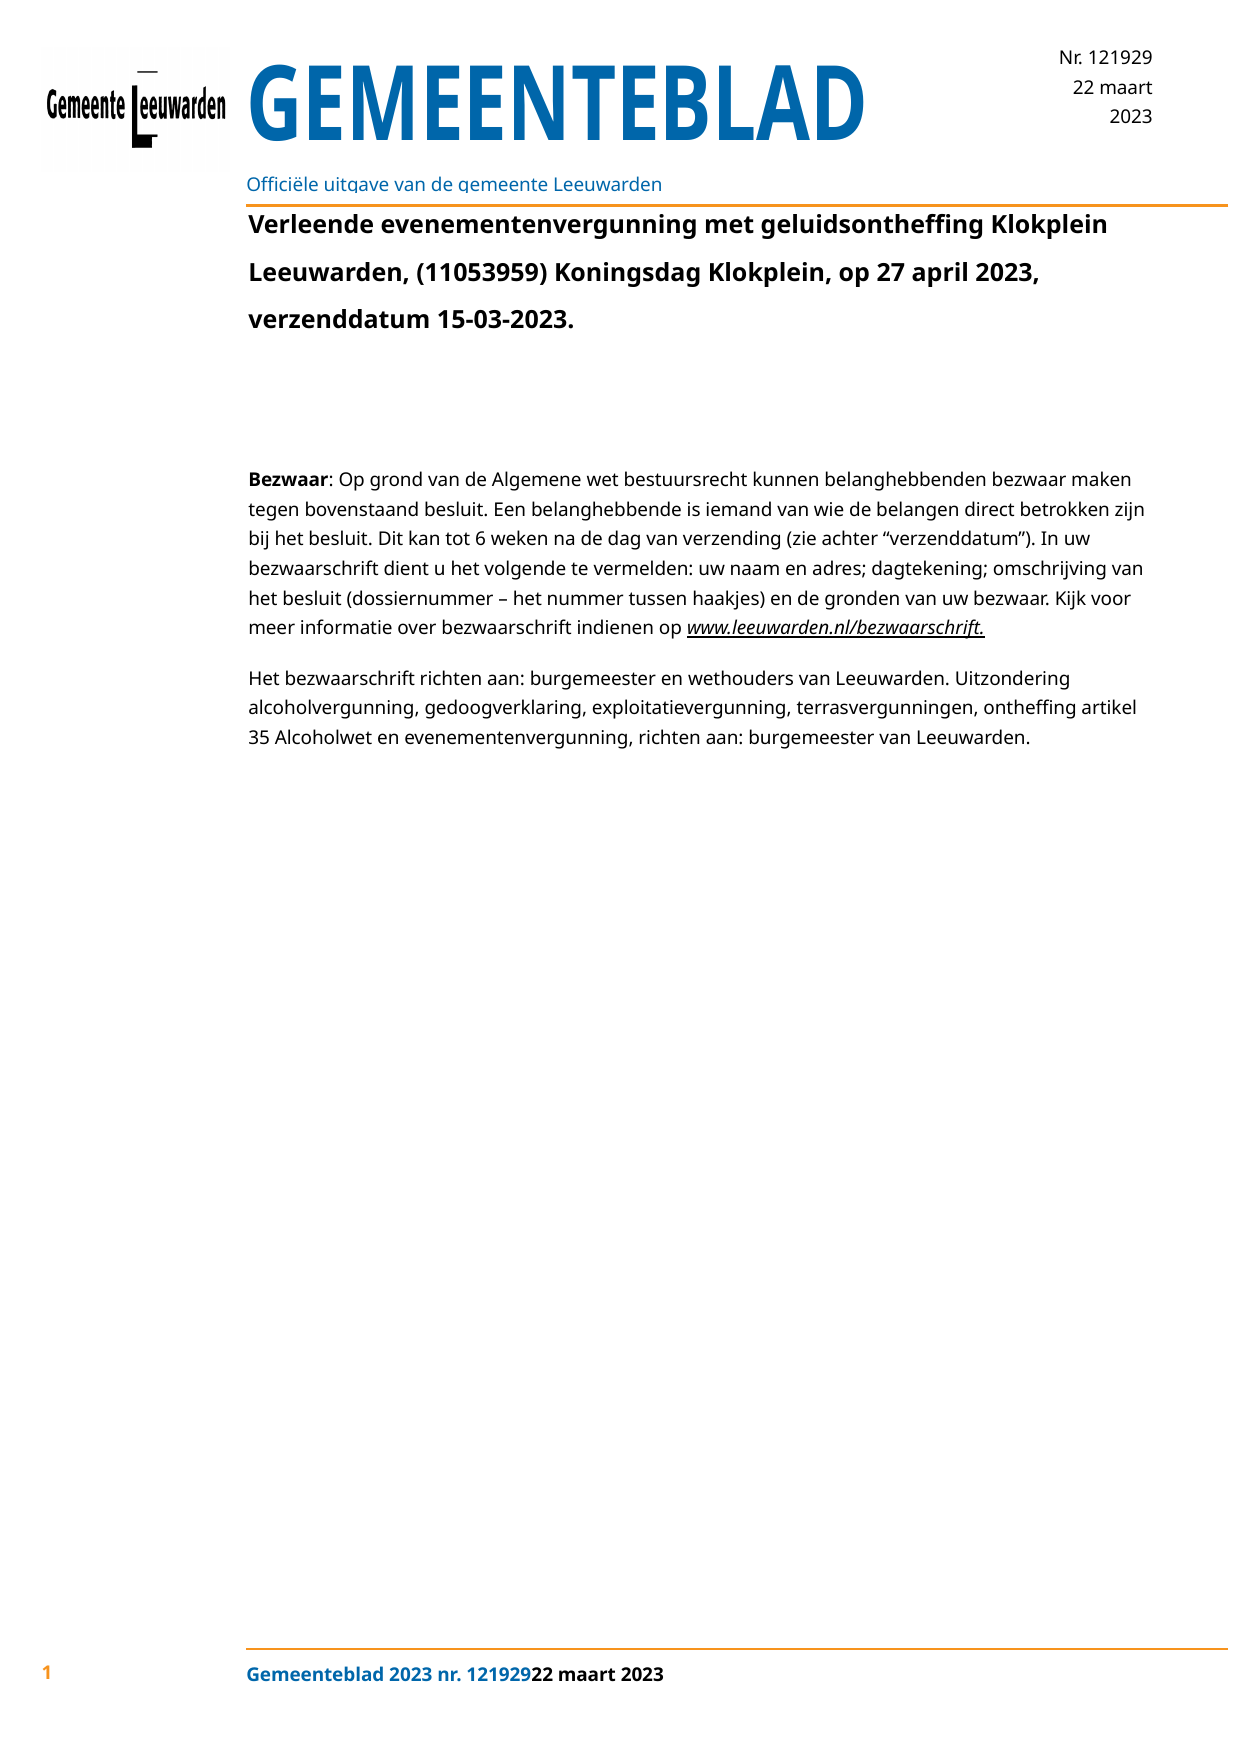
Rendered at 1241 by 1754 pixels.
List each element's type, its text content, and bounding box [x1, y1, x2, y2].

picture [41, 47, 231, 172]
text Bezwaar: Op grond van de Algemene wet bestuursrecht kunnen belanghebbenden bezwaar maken tegen bovenstaand besluit. Een belanghebbende is iemand van wie de belangen direct betrokken zijn bij het besluit. Dit kan tot 6 weken na de dag van verzending (zie achter “verzenddatum”). In uw bezwaarschrift dient u het volgende te vermelden: uw naam en adres; dagtekening; omschrijving van het besluit (dossiernummer – het nummer tussen haakjes) en de gronden van uw bezwaar. Kijk voor meer informatie over bezwaarschrift indienen op www.leeuwarden.nl/bezwaarschrift. [248, 466, 1152, 640]
text Het bezwaarschrift richten aan: burgemeester en wethouders van Leeuwarden. Uitzondering alcoholvergunning, gedoogverklaring, exploitatievergunning, terrasvergunningen, ontheffing artikel 35 Alcoholwet en evenementenvergunning, richten aan: burgemeester van Leeuwarden. [248, 665, 1152, 749]
text Verleende evenementenvergunning met geluidsontheffing Klokplein Leeuwarden, (11053959) Koningsdag Klokplein, op 27 april 2023, verzenddatum 15-03-2023. [248, 207, 1152, 336]
